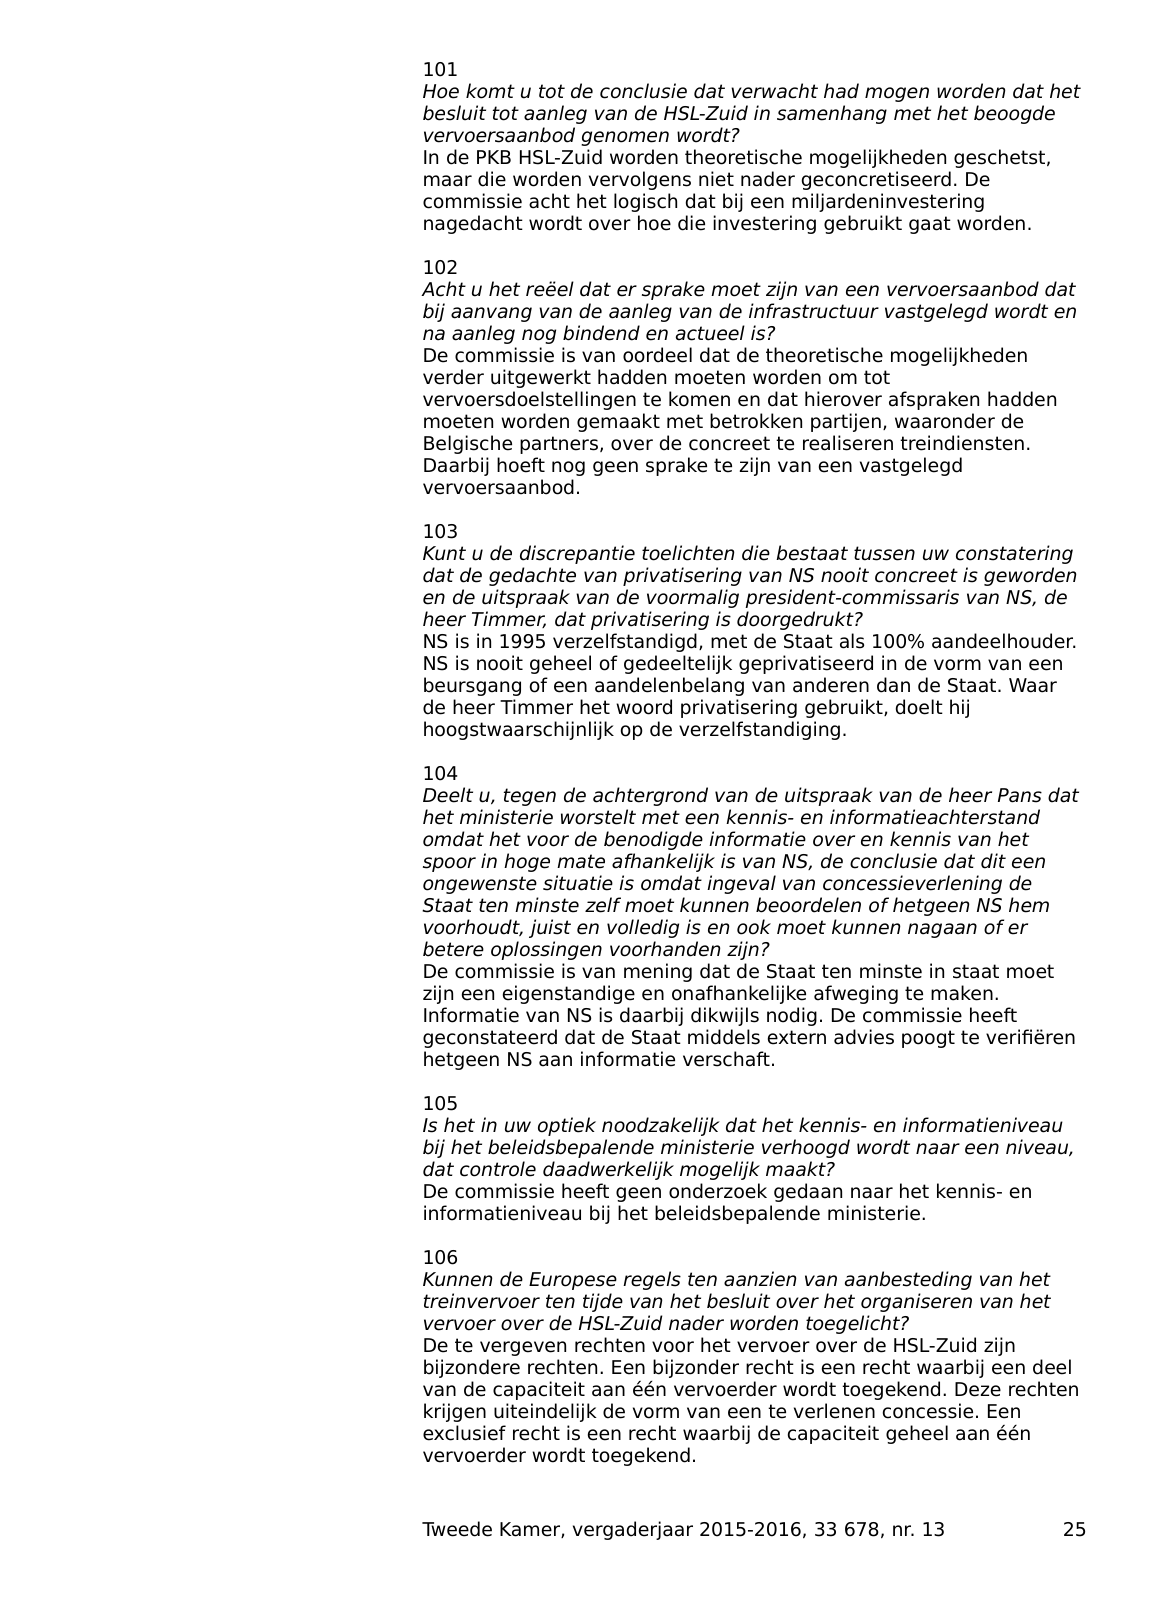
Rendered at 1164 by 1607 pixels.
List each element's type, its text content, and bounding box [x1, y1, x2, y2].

text De commissie is van mening dat de Staat ten minste in staat moet zijn een eigenstandige en onafhankelijke afweging te maken. Informatie van NS is daarbij dikwijls nodig. De commissie heeft geconstateerd dat de Staat middels extern advies poogt te verifiëren hetgeen NS aan informatie verschaft. [422, 961, 1087, 1071]
text Acht u het reëel dat er sprake moet zijn van een vervoersaanbod dat bij aanvang van de aanleg van de infrastructuur vastgelegd wordt en na aanleg nog bindend en actueel is? [422, 279, 1087, 345]
text 105 [422, 1093, 1087, 1115]
text 101 [422, 59, 1087, 81]
text Is het in uw optiek noodzakelijk dat het kennis- en informatieniveau bij het beleidsbepalende ministerie verhoogd wordt naar een niveau, dat controle daadwerkelijk mogelijk maakt? [422, 1115, 1087, 1181]
text 104 [422, 763, 1087, 785]
text De te vergeven rechten voor het vervoer over de HSL-Zuid zijn bijzondere rechten. Een bijzonder recht is een recht waarbij een deel van de capaciteit aan één vervoerder wordt toegekend. Deze rechten krijgen uiteindelijk de vorm van een te verlenen concessie. Een exclusief recht is een recht waarbij de capaciteit geheel aan één vervoerder wordt toegekend. [422, 1335, 1087, 1467]
text Deelt u, tegen de achtergrond van de uitspraak van de heer Pans dat het ministerie worstelt met een kennis- en informatieachterstand omdat het voor de benodigde informatie over en kennis van het spoor in hoge mate afhankelijk is van NS, de conclusie dat dit een ongewenste situatie is omdat ingeval van concessieverlening de Staat ten minste zelf moet kunnen beoordelen of hetgeen NS hem voorhoudt, juist en volledig is en ook moet kunnen nagaan of er betere oplossingen voorhanden zijn? [422, 785, 1087, 961]
text Kunt u de discrepantie toelichten die bestaat tussen uw constatering dat de gedachte van privatisering van NS nooit concreet is geworden en de uitspraak van de voormalig president-commissaris van NS, de heer Timmer, dat privatisering is doorgedrukt? [422, 543, 1087, 631]
text Kunnen de Europese regels ten aanzien van aanbesteding van het treinvervoer ten tijde van het besluit over het organiseren van het vervoer over de HSL-Zuid nader worden toegelicht? [422, 1269, 1087, 1335]
text Hoe komt u tot de conclusie dat verwacht had mogen worden dat het besluit tot aanleg van de HSL-Zuid in samenhang met het beoogde vervoersaanbod genomen wordt? [422, 81, 1087, 147]
text 106 [422, 1247, 1087, 1269]
text 102 [422, 257, 1087, 279]
text NS is in 1995 verzelfstandigd, met de Staat als 100% aandeelhouder. NS is nooit geheel of gedeeltelijk geprivatiseerd in de vorm van een beursgang of een aandelenbelang van anderen dan de Staat. Waar de heer Timmer het woord privatisering gebruikt, doelt hij hoogstwaarschijnlijk op de verzelfstandiging. [422, 631, 1087, 741]
text De commissie heeft geen onderzoek gedaan naar het kennis- en informatieniveau bij het beleidsbepalende ministerie. [422, 1181, 1087, 1225]
text De commissie is van oordeel dat de theoretische mogelijkheden verder uitgewerkt hadden moeten worden om tot vervoersdoelstellingen te komen en dat hierover afspraken hadden moeten worden gemaakt met betrokken partijen, waaronder de Belgische partners, over de concreet te realiseren treindiensten. Daarbij hoeft nog geen sprake te zijn van een vastgelegd vervoersaanbod. [422, 345, 1087, 499]
text 103 [422, 521, 1087, 543]
text In de PKB HSL-Zuid worden theoretische mogelijkheden geschetst, maar die worden vervolgens niet nader geconcretiseerd. De commissie acht het logisch dat bij een miljardeninvestering nagedacht wordt over hoe die investering gebruikt gaat worden. [422, 147, 1087, 235]
